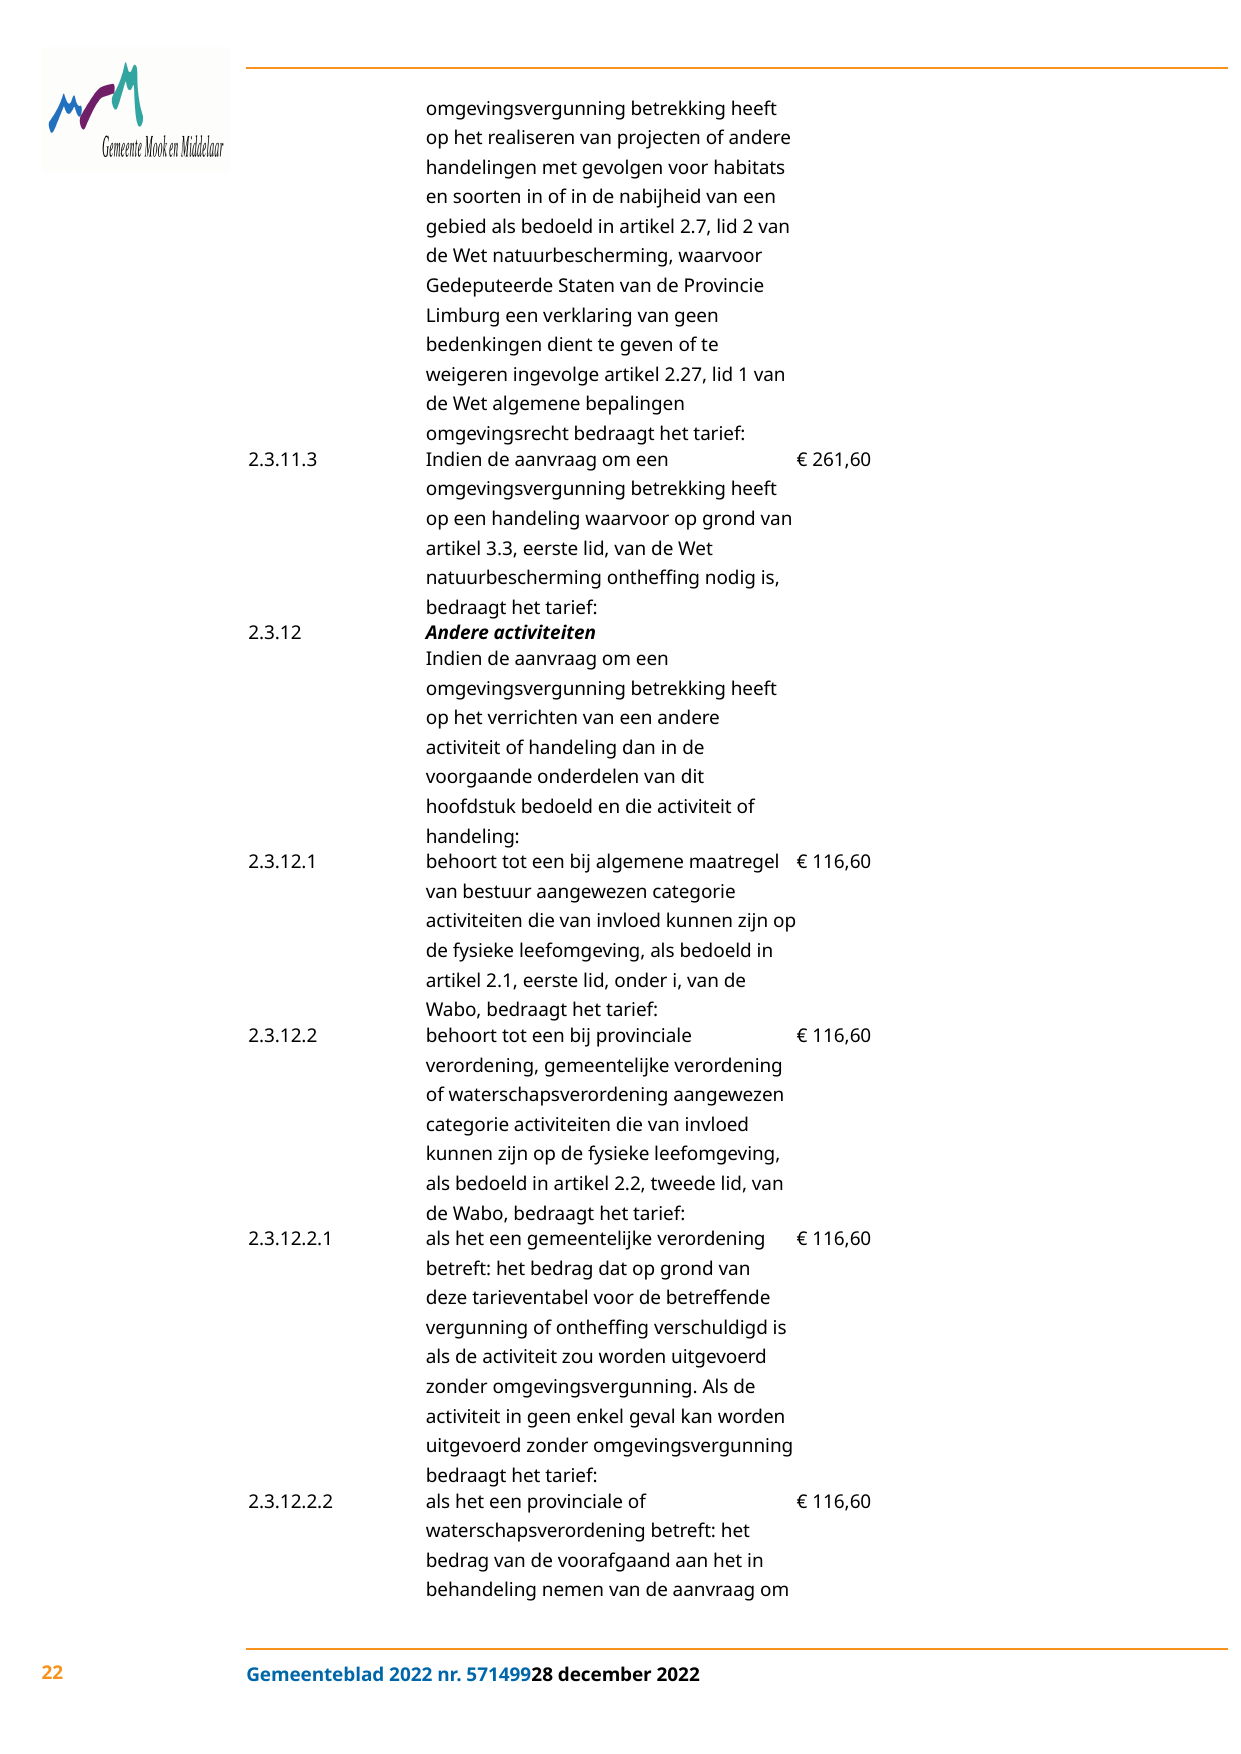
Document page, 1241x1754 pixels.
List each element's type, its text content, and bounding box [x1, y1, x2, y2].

table_cell € 116,60 [796, 1022, 974, 1225]
picture [41, 47, 231, 172]
table_cell 2.3.12 [248, 620, 426, 645]
table_cell 2.3.12.2.1 [248, 1225, 426, 1488]
table_cell [974, 645, 1152, 848]
table_cell Indien de aanvraag om een omgevingsvergunning betrekking heeft op het verrichten van een andere activiteit of handeling dan in de voorgaande onderdelen van dit hoofdstuk bedoeld en die activiteit of handeling: [426, 645, 796, 848]
table_cell behoort tot een bij provinciale verordening, gemeentelijke verordening of waterschapsverordening aangewezen categorie activiteiten die van invloed kunnen zijn op de fysieke leefomgeving, als bedoeld in artikel 2.2, tweede lid, van de Wabo, bedraagt het tarief: [426, 1022, 796, 1225]
table_cell € 116,60 [796, 849, 974, 1022]
table_cell [974, 446, 1152, 619]
table_cell [974, 1225, 1152, 1488]
table_cell omgevingsvergunning betrekking heeft op het realiseren van projecten of andere handelingen met gevolgen voor habitats en soorten in of in de nabijheid van een gebied als bedoeld in artikel 2.7, lid 2 van de Wet natuurbescherming, waarvoor Gedeputeerde Staten van de Provincie Limburg een verklaring van geen bedenkingen dient te geven of te weigeren ingevolge artikel 2.27, lid 1 van de Wet algemene bepalingen omgevingsrecht bedraagt het tarief: [426, 95, 796, 446]
table_cell [248, 645, 426, 848]
table_cell 2.3.12.1 [248, 849, 426, 1022]
table_cell als het een gemeentelijke verordening betreft: het bedrag dat op grond van deze tarieventabel voor de betreffende vergunning of ontheffing verschuldigd is als de activiteit zou worden uitgevoerd zonder omgevingsvergunning. Als de activiteit in geen enkel geval kan worden uitgevoerd zonder omgevingsvergunning bedraagt het tarief: [426, 1225, 796, 1488]
table_cell [796, 620, 974, 645]
table_cell Indien de aanvraag om een omgevingsvergunning betrekking heeft op een handeling waarvoor op grond van artikel 3.3, eerste lid, van de Wet natuurbescherming ontheffing nodig is, bedraagt het tarief: [426, 446, 796, 619]
table_cell als het een provinciale of waterschapsverordening betreft: het bedrag van de voorafgaand aan het in behandeling nemen van de aanvraag om [426, 1488, 796, 1602]
table_cell € 261,60 [796, 446, 974, 619]
table_cell 2.3.11.3 [248, 446, 426, 619]
table_cell Andere activiteiten [426, 620, 796, 645]
table_cell [796, 95, 974, 446]
table_cell [974, 95, 1152, 446]
table_cell € 116,60 [796, 1488, 974, 1602]
table_cell [974, 849, 1152, 1022]
table_cell behoort tot een bij algemene maatregel van bestuur aangewezen categorie activiteiten die van invloed kunnen zijn op de fysieke leefomgeving, als bedoeld in artikel 2.1, eerste lid, onder i, van de Wabo, bedraagt het tarief: [426, 849, 796, 1022]
table_cell [974, 1488, 1152, 1602]
table_cell [974, 620, 1152, 645]
table_cell [974, 1022, 1152, 1225]
table_cell 2.3.12.2 [248, 1022, 426, 1225]
table_cell [248, 95, 426, 446]
table_cell [796, 645, 974, 848]
table_cell € 116,60 [796, 1225, 974, 1488]
table_cell 2.3.12.2.2 [248, 1488, 426, 1602]
